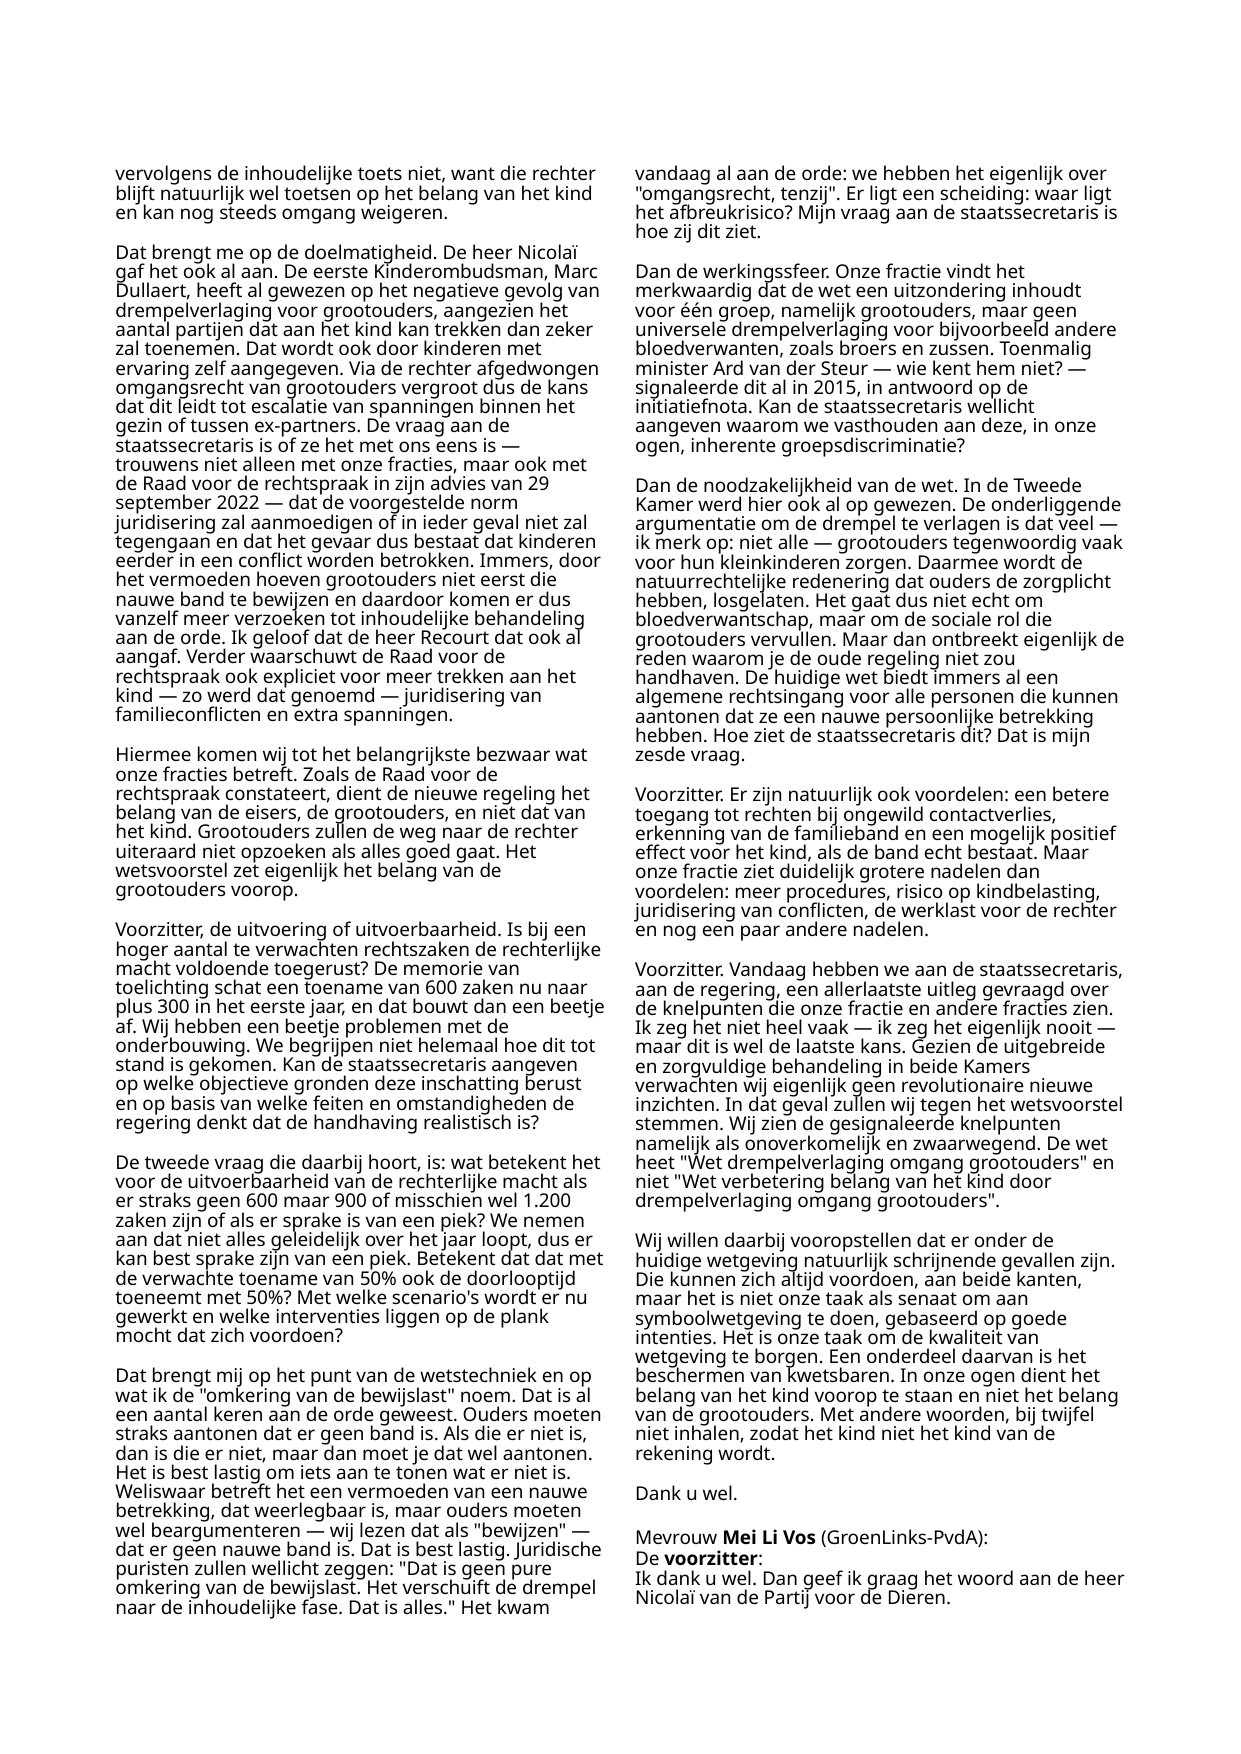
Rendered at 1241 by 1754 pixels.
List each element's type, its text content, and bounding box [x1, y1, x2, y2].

text Mevrouw Mei Li Vos (GroenLinks-PvdA): [635, 1524, 1125, 1550]
text Voorzitter. Vandaag hebben we aan de staatssecretaris, aan de regering, een allerlaatste uitleg gevraagd over de knelpunten die onze fractie en andere fracties zien. Ik zeg het niet heel vaak — ik zeg het eigenlijk nooit — maar dit is wel de laatste kans. Gezien de uitgebreide en zorgvuldige behandeling in beide Kamers verwachten wij eigenlijk geen revolutionaire nieuwe inzichten. In dat geval zullen wij tegen het wetsvoorstel stemmen. Wij zien de gesignaleerde knelpunten namelijk als onoverkomelijk en zwaarwegend. De wet heet "Wet drempelverlaging omgang grootouders" en niet "Wet verbetering belang van het kind door drempelverlaging omgang grootouders". [635, 961, 1125, 1212]
text Dank u wel. [635, 1484, 1125, 1504]
text Ik dank u wel. Dan geef ik graag het woord aan de heer Nicolaï van de Partij voor de Dieren. [635, 1569, 1125, 1608]
text vandaag al aan de orde: we hebben het eigenlijk over "omgangsrecht, tenzij". Er ligt een scheiding: waar ligt het afbreukrisico? Mijn vraag aan de staatssecretaris is hoe zij dit ziet. [635, 165, 1125, 242]
text Hiermee komen wij tot het belangrijkste bezwaar wat onze fracties betreft. Zoals de Raad voor de rechtspraak constateert, dient de nieuwe regeling het belang van de eisers, de grootouders, en niet dat van het kind. Grootouders zullen de weg naar de rechter uiteraard niet opzoeken als alles goed gaat. Het wetsvoorstel zet eigenlijk het belang van de grootouders voorop. [115, 746, 605, 901]
text vervolgens de inhoudelijke toets niet, want die rechter blijft natuurlijk wel toetsen op het belang van het kind en kan nog steeds omgang weigeren. [115, 165, 605, 223]
text Voorzitter, de uitvoering of uitvoerbaarheid. Is bij een hoger aantal te verwachten rechtszaken de rechterlijke macht voldoende toegerust? De memorie van toelichting schat een toename van 600 zaken nu naar plus 300 in het eerste jaar, en dat bouwt dan een beetje af. Wij hebben een beetje problemen met de onderbouwing. We begrijpen niet helemaal hoe dit tot stand is gekomen. Kan de staatssecretaris aangeven op welke objectieve gronden deze inschatting berust en op basis van welke feiten en omstandigheden de regering denkt dat de handhaving realistisch is? [115, 921, 605, 1133]
text Dat brengt me op de doelmatigheid. De heer Nicolaï gaf het ook al aan. De eerste Kinderombudsman, Marc Dullaert, heeft al gewezen op het negatieve gevolg van drempelverlaging voor grootouders, aangezien het aantal partijen dat aan het kind kan trekken dan zeker zal toenemen. Dat wordt ook door kinderen met ervaring zelf aangegeven. Via de rechter afgedwongen omgangsrecht van grootouders vergroot dus de kans dat dit leidt tot escalatie van spanningen binnen het gezin of tussen ex-partners. De vraag aan de staatssecretaris is of ze het met ons eens is — trouwens niet alleen met onze fracties, maar ook met de Raad voor de rechtspraak in zijn advies van 29 september 2022 — dat de voorgestelde norm juridisering zal aanmoedigen of in ieder geval niet zal tegengaan en dat het gevaar dus bestaat dat kinderen eerder in een conflict worden betrokken. Immers, door het vermoeden hoeven grootouders niet eerst die nauwe band te bewijzen en daardoor komen er dus vanzelf meer verzoeken tot inhoudelijke behandeling aan de orde. Ik geloof dat de heer Recourt dat ook al aangaf. Verder waarschuwt de Raad voor de rechtspraak ook expliciet voor meer trekken aan het kind — zo werd dat genoemd — juridisering van familieconflicten en extra spanningen. [115, 244, 605, 726]
text De voorzitter: [635, 1550, 1125, 1569]
text Dan de werkingssfeer. Onze fractie vindt het merkwaardig dat de wet een uitzondering inhoudt voor één groep, namelijk grootouders, maar geen universele drempelverlaging voor bijvoorbeeld andere bloedverwanten, zoals broers en zussen. Toenmalig minister Ard van der Steur — wie kent hem niet? — signaleerde dit al in 2015, in antwoord op de initiatiefnota. Kan de staatssecretaris wellicht aangeven waarom we vasthouden aan deze, in onze ogen, inherente groepsdiscriminatie? [635, 263, 1125, 456]
text Wij willen daarbij vooropstellen dat er onder de huidige wetgeving natuurlijk schrijnende gevallen zijn. Die kunnen zich altijd voordoen, aan beide kanten, maar het is niet onze taak als senaat om aan symboolwetgeving te doen, gebaseerd op goede intenties. Het is onze taak om de kwaliteit van wetgeving te borgen. Een onderdeel daarvan is het beschermen van kwetsbaren. In onze ogen dient het belang van het kind voorop te staan en niet het belang van de grootouders. Met andere woorden, bij twijfel niet inhalen, zodat het kind niet het kind van de rekening wordt. [635, 1232, 1125, 1464]
text Dan de noodzakelijkheid van de wet. In de Tweede Kamer werd hier ook al op gewezen. De onderliggende argumentatie om de drempel te verlagen is dat veel — ik merk op: niet alle — grootouders tegenwoordig vaak voor hun kleinkinderen zorgen. Daarmee wordt de natuurrechtelijke redenering dat ouders de zorgplicht hebben, losgelaten. Het gaat dus niet echt om bloedverwantschap, maar om de sociale rol die grootouders vervullen. Maar dan ontbreekt eigenlijk de reden waarom je de oude regeling niet zou handhaven. De huidige wet biedt immers al een algemene rechtsingang voor alle personen die kunnen aantonen dat ze een nauwe persoonlijke betrekking hebben. Hoe ziet de staatssecretaris dit? Dat is mijn zesde vraag. [635, 477, 1125, 766]
text Dat brengt mij op het punt van de wetstechniek en op wat ik de "omkering van de bewijslast" noem. Dat is al een aantal keren aan de orde geweest. Ouders moeten straks aantonen dat er geen band is. Als die er niet is, dan is die er niet, maar dan moet je dat wel aantonen. Het is best lastig om iets aan te tonen wat er niet is. Weliswaar betreft het een vermoeden van een nauwe betrekking, dat weerlegbaar is, maar ouders moeten wel beargumenteren — wij lezen dat als "bewijzen" — dat er geen nauwe band is. Dat is best lastig. Juridische puristen zullen wellicht zeggen: "Dat is geen pure omkering van de bewijslast. Het verschuift de drempel naar de inhoudelijke fase. Dat is alles." Het kwam [115, 1367, 605, 1618]
text De tweede vraag die daarbij hoort, is: wat betekent het voor de uitvoerbaarheid van de rechterlijke macht als er straks geen 600 maar 900 of misschien wel 1.200 zaken zijn of als er sprake is van een piek? We nemen aan dat niet alles geleidelijk over het jaar loopt, dus er kan best sprake zijn van een piek. Betekent dat dat met de verwachte toename van 50% ook de doorlooptijd toeneemt met 50%? Met welke scenario's wordt er nu gewerkt en welke interventies liggen op de plank mocht dat zich voordoen? [115, 1154, 605, 1347]
text Voorzitter. Er zijn natuurlijk ook voordelen: een betere toegang tot rechten bij ongewild contactverlies, erkenning van de familieband en een mogelijk positief effect voor het kind, als de band echt bestaat. Maar onze fractie ziet duidelijk grotere nadelen dan voordelen: meer procedures, risico op kindbelasting, juridisering van conflicten, de werklast voor de rechter en nog een paar andere nadelen. [635, 786, 1125, 941]
